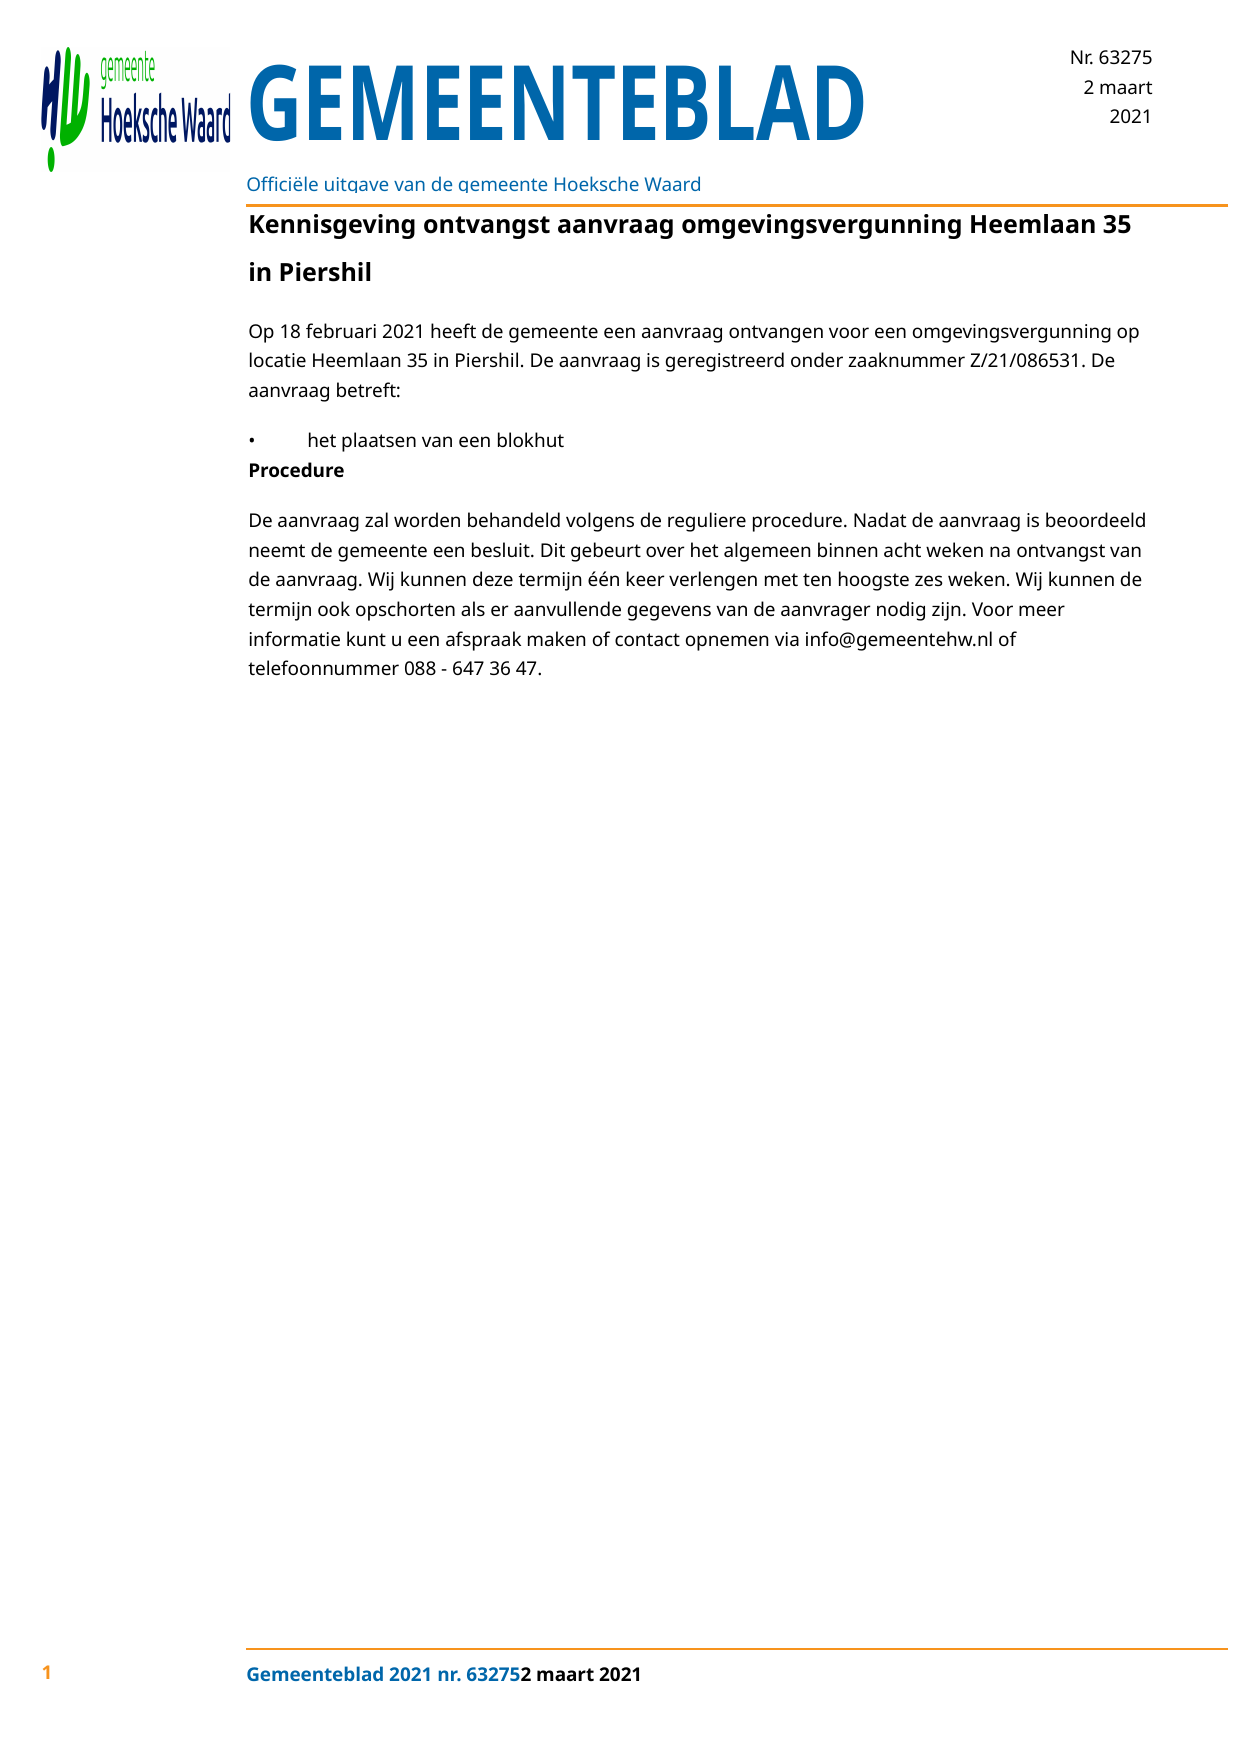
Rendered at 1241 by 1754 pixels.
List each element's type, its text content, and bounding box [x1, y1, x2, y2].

text Op 18 februari 2021 heeft de gemeente een aanvraag ontvangen voor een omgevingsvergunning op locatie Heemlaan 35 in Piershil. De aanvraag is geregistreerd onder zaaknummer Z/21/086531. De aanvraag betreft: [248, 318, 1152, 403]
text De aanvraag zal worden behandeld volgens de reguliere procedure. Nadat de aanvraag is beoordeeld neemt de gemeente een besluit. Dit gebeurt over het algemeen binnen acht weken na ontvangst van de aanvraag. Wij kunnen deze termijn één keer verlengen met ten hoogste zes weken. Wij kunnen de termijn ook opschorten als er aanvullende gegevens van de aanvrager nodig zijn. Voor meer informatie kunt u een afspraak maken of contact opnemen via info@gemeentehw.nl of telefoonnummer 088 - 647 36 47. [248, 507, 1152, 681]
text Kennisgeving ontvangst aanvraag omgevingsvergunning Heemlaan 35 in Piershil [248, 207, 1152, 288]
text Procedure [248, 457, 1152, 483]
list het plaatsen van een blokhut [248, 427, 1152, 453]
picture [41, 47, 231, 172]
